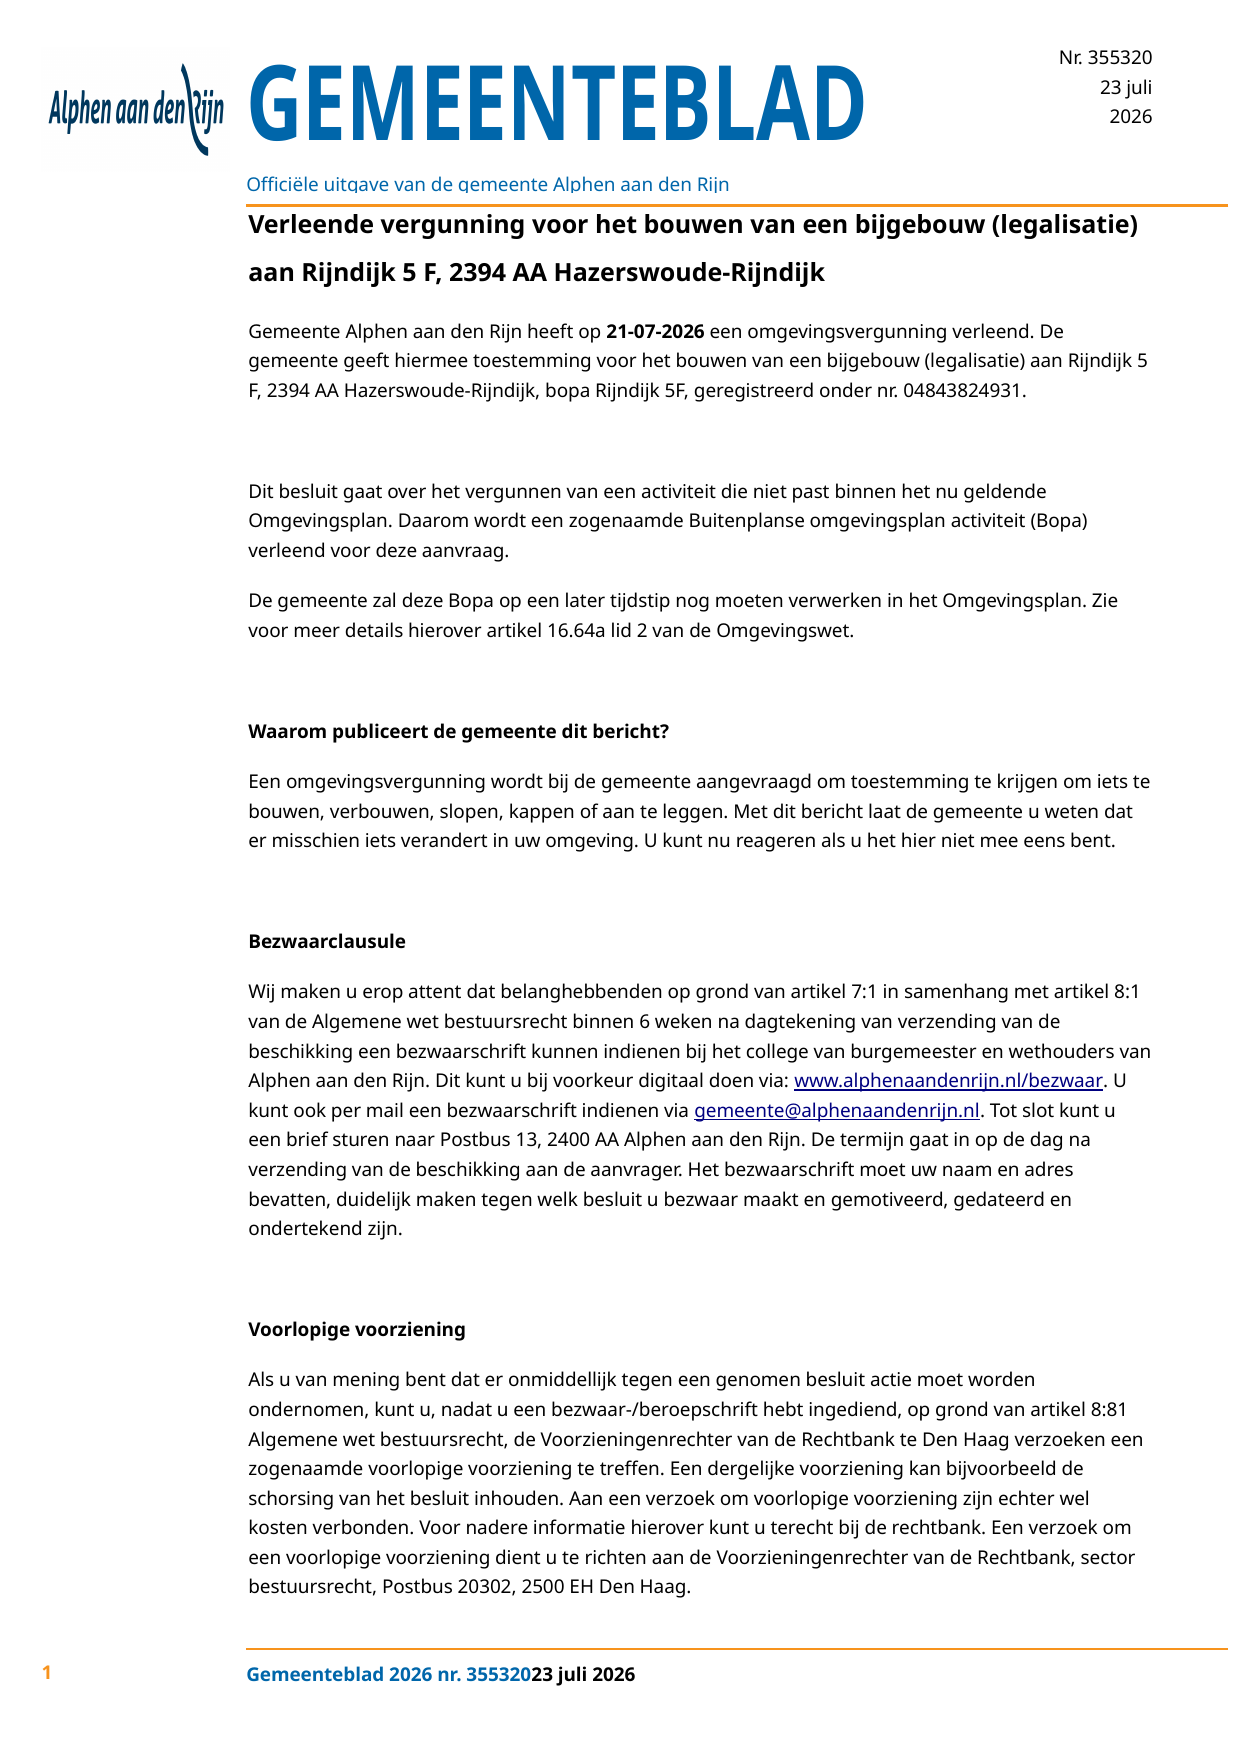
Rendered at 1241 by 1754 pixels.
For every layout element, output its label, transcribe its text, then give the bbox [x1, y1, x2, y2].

picture [41, 47, 231, 172]
text Voorlopige voorziening [248, 1316, 1152, 1342]
text Bezwaarclausule [248, 928, 1152, 954]
text Wij maken u erop attent dat belanghebbenden op grond van artikel 7:1 in samenhang met artikel 8:1 van de Algemene wet bestuursrecht binnen 6 weken na dagtekening van verzending van de beschikking een bezwaarschrift kunnen indienen bij het college van burgemeester en wethouders van Alphen aan den Rijn. Dit kunt u bij voorkeur digitaal doen via: www.alphenaandenrijn.nl/bezwaar. U kunt ook per mail een bezwaarschrift indienen via gemeente@alphenaandenrijn.nl. Tot slot kunt u een brief sturen naar Postbus 13, 2400 AA Alphen aan den Rijn. De termijn gaat in op de dag na verzending van de beschikking aan de aanvrager. Het bezwaarschrift moet uw naam en adres bevatten, duidelijk maken tegen welk besluit u bezwaar maakt en gemotiveerd, gedateerd en ondertekend zijn. [248, 979, 1152, 1241]
text Verleende vergunning voor het bouwen van een bijgebouw (legalisatie) aan Rijndijk 5 F, 2394 AA Hazerswoude-Rijndijk [248, 207, 1152, 288]
text Dit besluit gaat over het vergunnen van een activiteit die niet past binnen het nu geldende Omgevingsplan. Daarom wordt een zogenaamde Buitenplanse omgevingsplan activiteit (Bopa) verleend voor deze aanvraag. [248, 478, 1152, 563]
text Waarom publiceert de gemeente dit bericht? [248, 718, 1152, 744]
text De gemeente zal deze Bopa op een later tijdstip nog moeten verwerken in het Omgevingsplan. Zie voor meer details hierover artikel 16.64a lid 2 van de Omgevingswet. [248, 587, 1152, 643]
text Een omgevingsvergunning wordt bij de gemeente aangevraagd om toestemming te krijgen om iets te bouwen, verbouwen, slopen, kappen of aan te leggen. Met dit bericht laat de gemeente u weten dat er misschien iets verandert in uw omgeving. U kunt nu reageren als u het hier niet mee eens bent. [248, 768, 1152, 853]
text Gemeente Alphen aan den Rijn heeft op 21-07-2026 een omgevingsvergunning verleend. De gemeente geeft hiermee toestemming voor het bouwen van een bijgebouw (legalisatie) aan Rijndijk 5 F, 2394 AA Hazerswoude-Rijndijk, bopa Rijndijk 5F, geregistreerd onder nr. 04843824931. [248, 318, 1152, 403]
text Als u van mening bent dat er onmiddellijk tegen een genomen besluit actie moet worden ondernomen, kunt u, nadat u een bezwaar-/beroepschrift hebt ingediend, op grond van artikel 8:81 Algemene wet bestuursrecht, de Voorzieningenrechter van de Rechtbank te Den Haag verzoeken een zogenaamde voorlopige voorziening te treffen. Een dergelijke voorziening kan bijvoorbeeld de schorsing van het besluit inhouden. Aan een verzoek om voorlopige voorziening zijn echter wel kosten verbonden. Voor nadere informatie hierover kunt u terecht bij de rechtbank. Een verzoek om een voorlopige voorziening dient u te richten aan de Voorzieningenrechter van de Rechtbank, sector bestuursrecht, Postbus 20302, 2500 EH Den Haag. [248, 1367, 1152, 1599]
